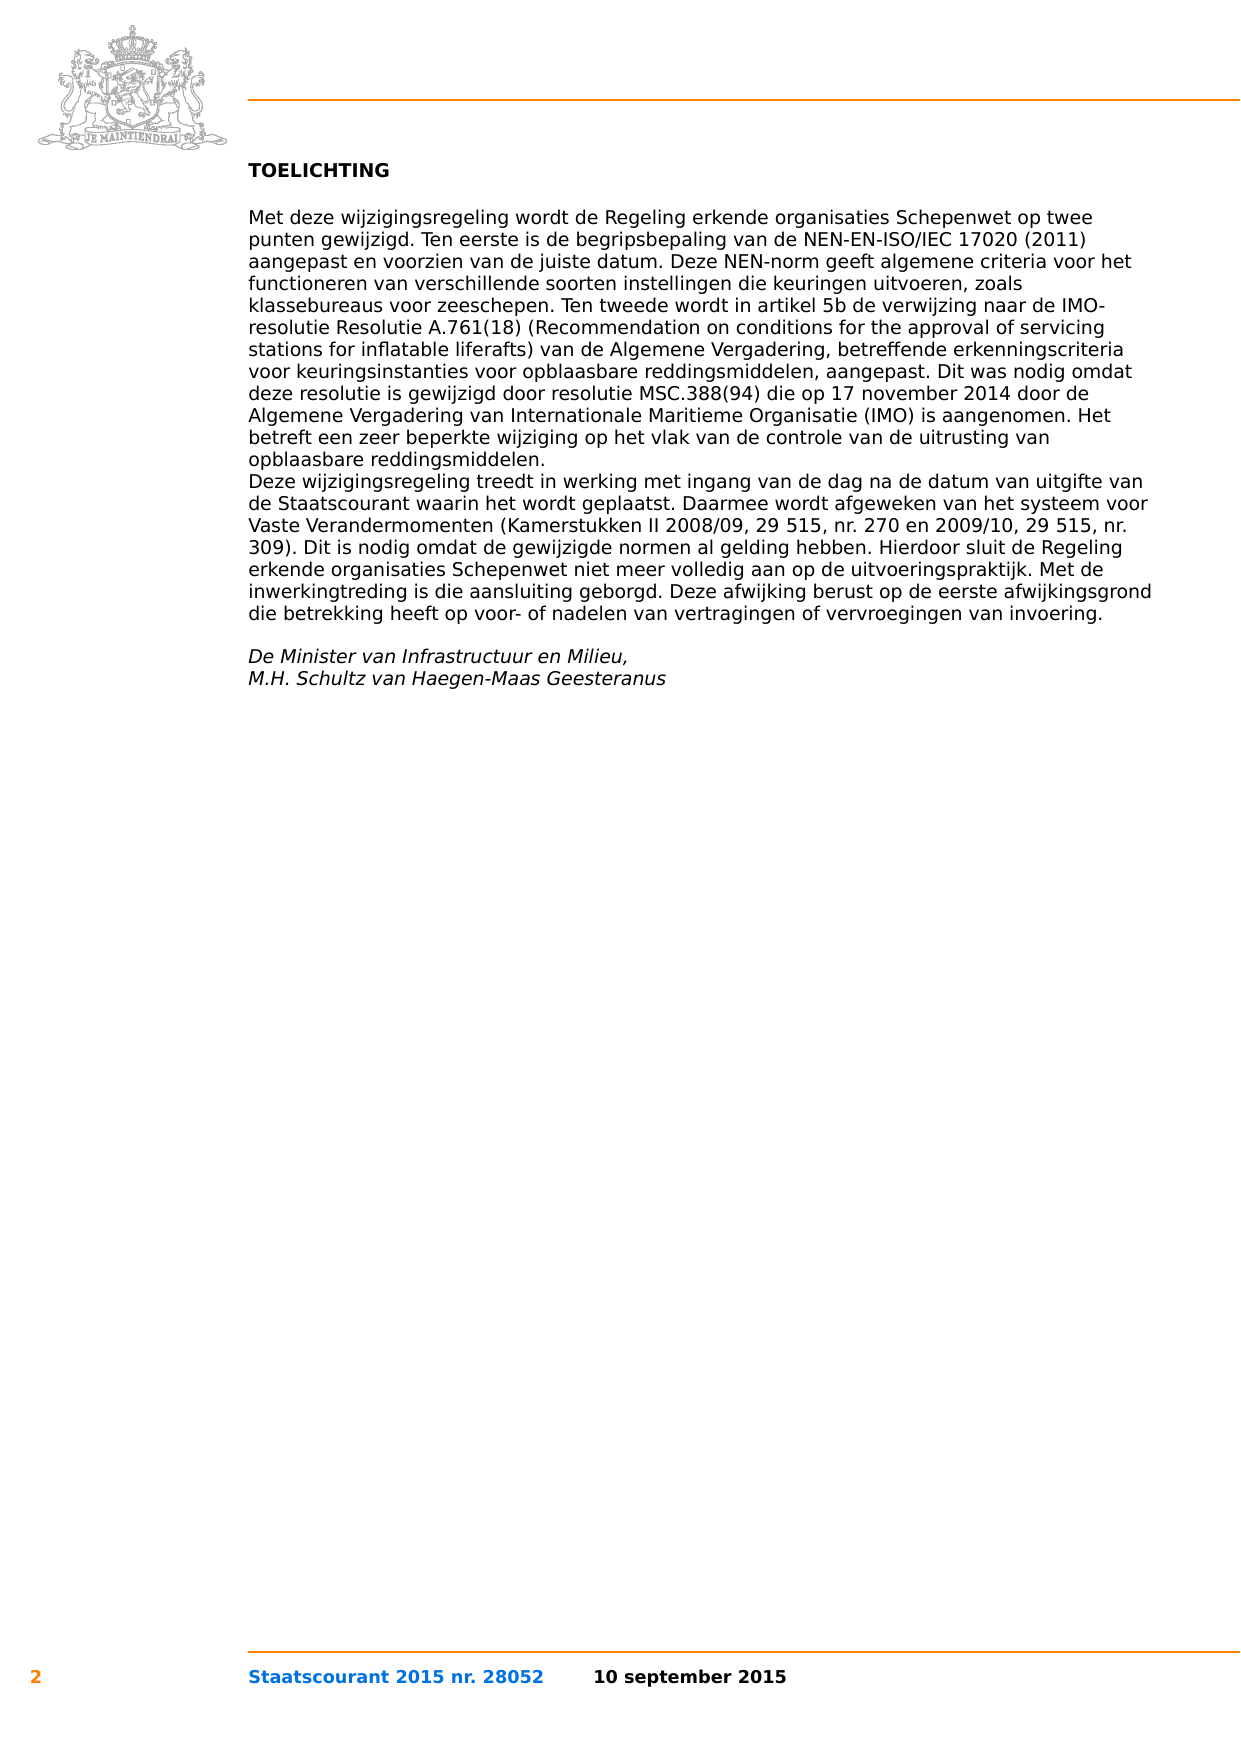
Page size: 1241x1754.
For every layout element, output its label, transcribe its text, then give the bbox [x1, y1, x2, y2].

picture [38, 25, 227, 150]
subtitle TOELICHTING [248, 160, 1163, 182]
text De Minister van Infrastructuur en Milieu, M.H. Schultz van Haegen-Maas Geesteranus [248, 646, 1163, 690]
text Deze wijzigingsregeling treedt in werking met ingang van de dag na de datum van uitgifte van de Staatscourant waarin het wordt geplaatst. Daarmee wordt afgeweken van het systeem voor Vaste Verandermomenten (Kamerstukken II 2008/09, 29 515, nr. 270 en 2009/10, 29 515, nr. 309). Dit is nodig omdat de gewijzigde normen al gelding hebben. Hierdoor sluit de Regeling erkende organisaties Schepenwet niet meer volledig aan op de uitvoeringspraktijk. Met de inwerkingtreding is die aansluiting geborgd. Deze afwijking berust op de eerste afwijkingsgrond die betrekking heeft op voor- of nadelen van vertragingen of vervroegingen van invoering. [248, 471, 1163, 624]
text Met deze wijzigingsregeling wordt de Regeling erkende organisaties Schepenwet op twee punten gewijzigd. Ten eerste is de begripsbepaling van de NEN-EN-ISO/IEC 17020 (2011) aangepast en voorzien van de juiste datum. Deze NEN-norm geeft algemene criteria voor het functioneren van verschillende soorten instellingen die keuringen uitvoeren, zoals klassebureaus voor zeeschepen. Ten tweede wordt in artikel 5b de verwijzing naar de IMO-resolutie Resolutie A.761(18) (Recommendation on conditions for the approval of servicing stations for inflatable liferafts) van de Algemene Vergadering, betreffende erkenningscriteria voor keuringsinstanties voor opblaasbare reddingsmiddelen, aangepast. Dit was nodig omdat deze resolutie is gewijzigd door resolutie MSC.388(94) die op 17 november 2014 door de Algemene Vergadering van Internationale Maritieme Organisatie (IMO) is aangenomen. Het betreft een zeer beperkte wijziging op het vlak van de controle van de uitrusting van opblaasbare reddingsmiddelen. [248, 207, 1163, 471]
